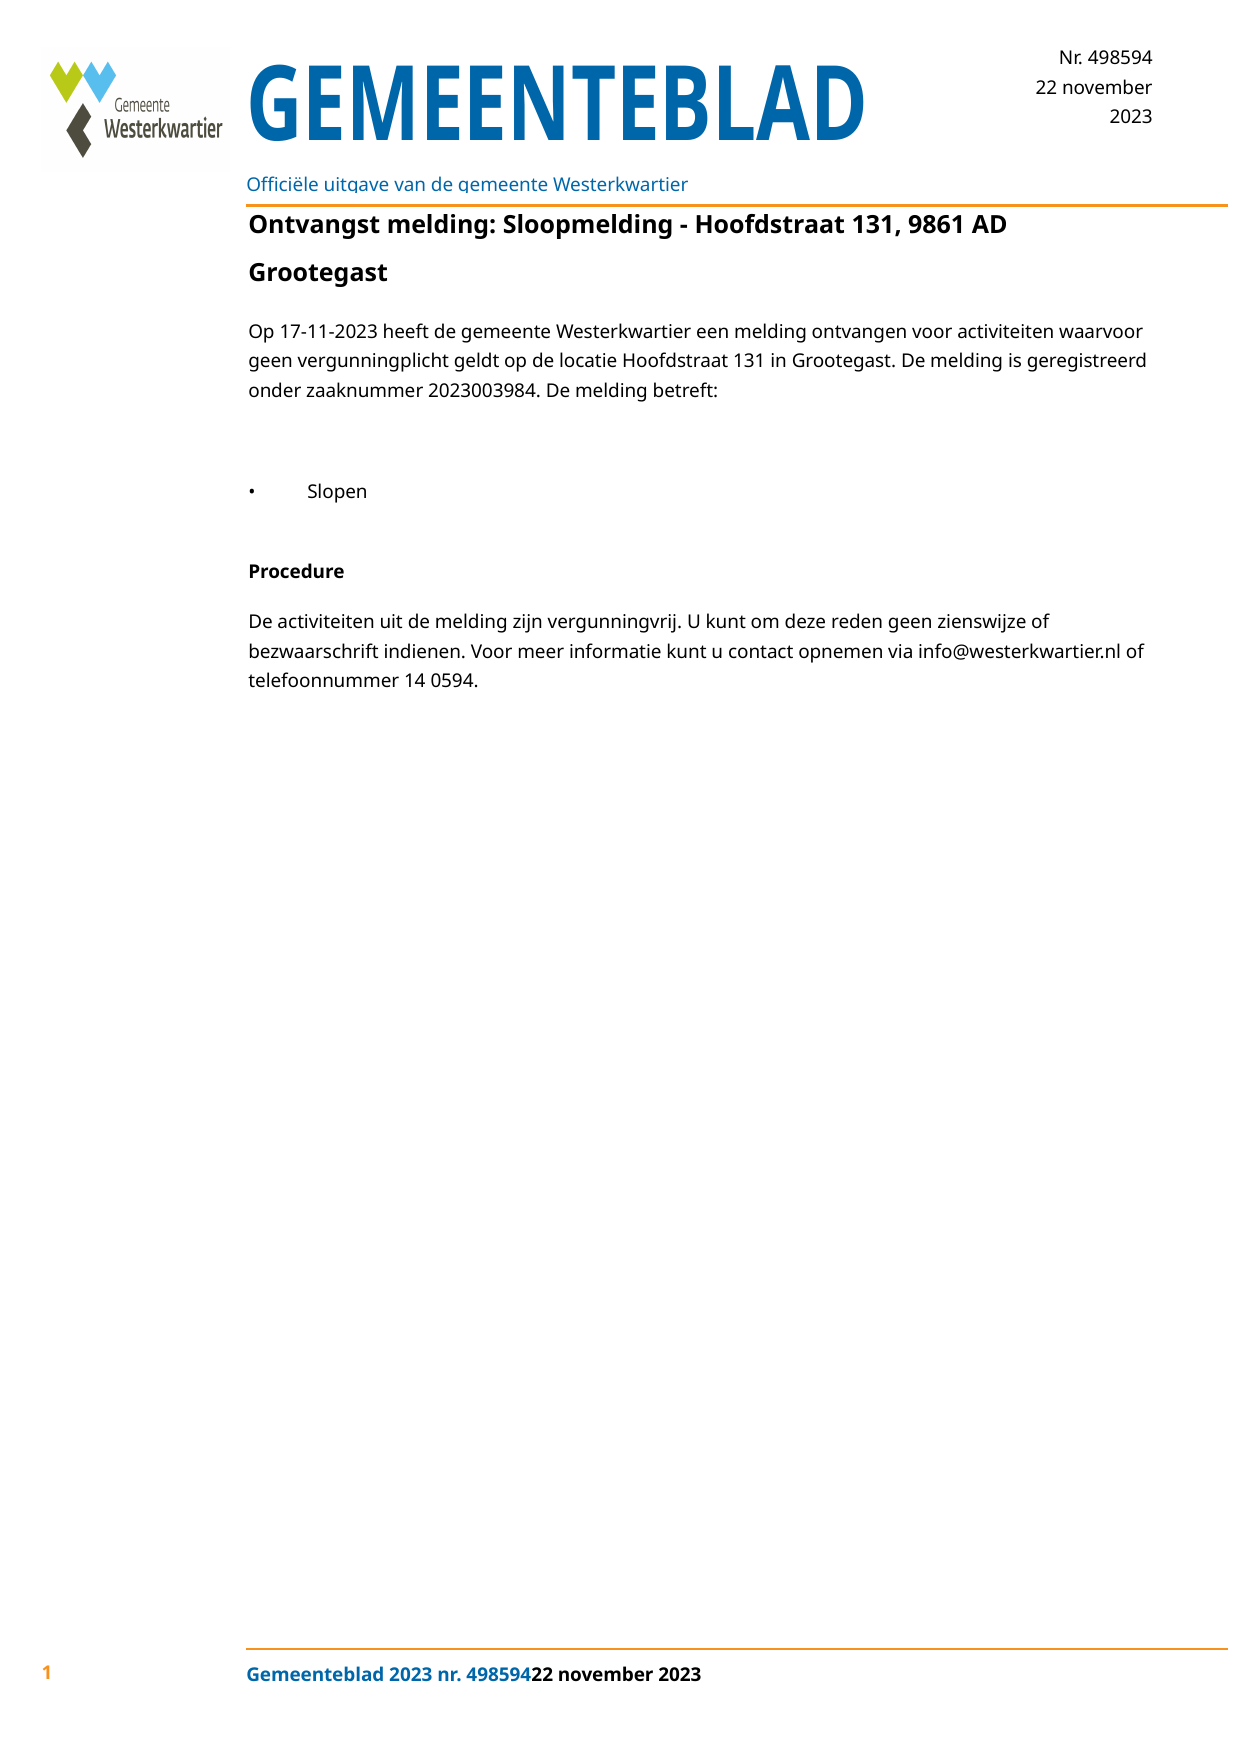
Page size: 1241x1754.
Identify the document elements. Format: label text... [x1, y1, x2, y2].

list Slopen [248, 478, 1152, 504]
text Ontvangst melding: Sloopmelding - Hoofdstraat 131, 9861 AD Grootegast [248, 207, 1152, 288]
text Op 17-11-2023 heeft de gemeente Westerkwartier een melding ontvangen voor activiteiten waarvoor geen vergunningplicht geldt op de locatie Hoofdstraat 131 in Grootegast. De melding is geregistreerd onder zaaknummer 2023003984. De melding betreft: [248, 318, 1152, 403]
text Procedure [248, 558, 1152, 584]
text De activiteiten uit de melding zijn vergunningvrij. U kunt om deze reden geen zienswijze of bezwaarschrift indienen. Voor meer informatie kunt u contact opnemen via info@westerkwartier.nl of telefoonnummer 14 0594. [248, 608, 1152, 693]
picture [41, 47, 231, 172]
